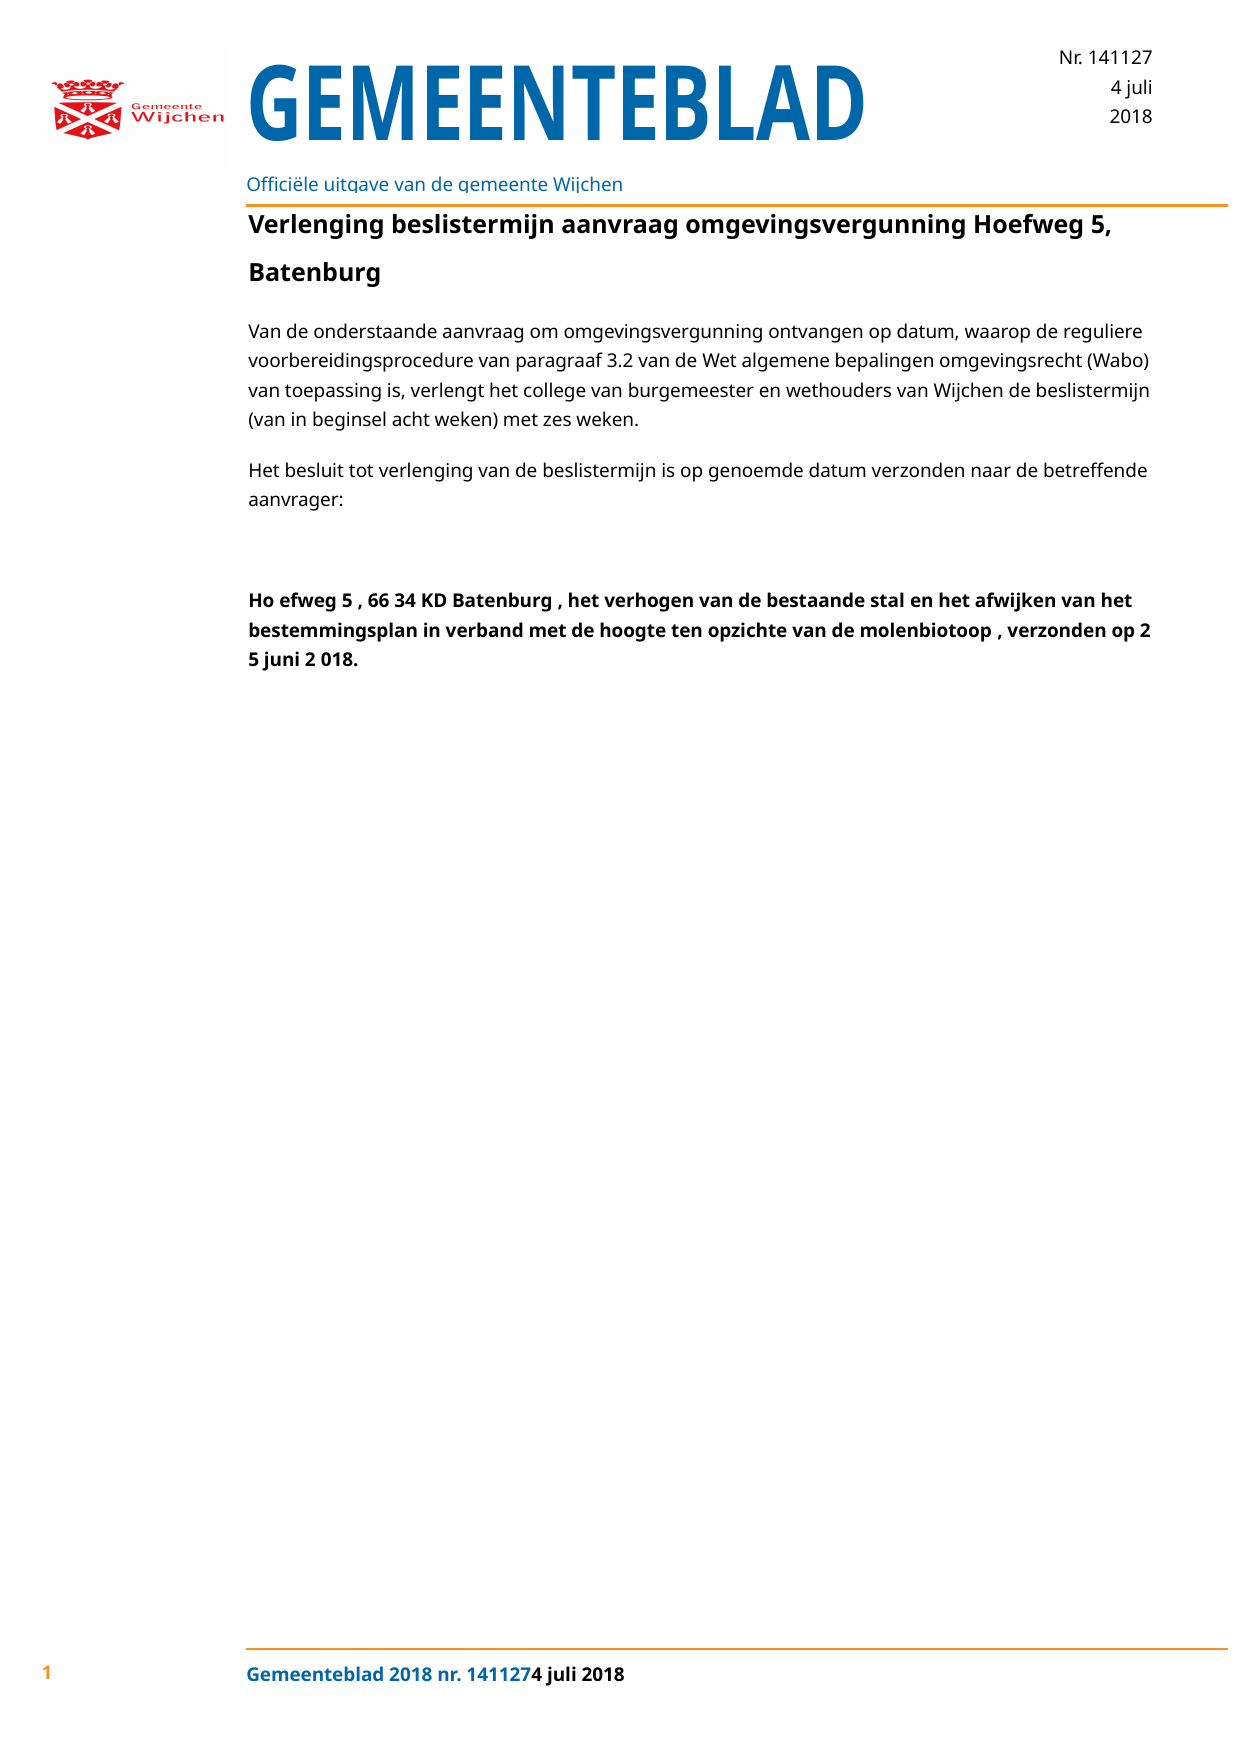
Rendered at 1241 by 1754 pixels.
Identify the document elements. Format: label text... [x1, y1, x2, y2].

text Van de onderstaande aanvraag om omgevingsvergunning ontvangen op datum, waarop de reguliere voorbereidingsprocedure van paragraaf 3.2 van de Wet algemene bepalingen omgevingsrecht (Wabo) van toepassing is, verlengt het college van burgemeester en wethouders van Wijchen de beslistermijn (van in beginsel acht weken) met zes weken. [248, 318, 1152, 432]
text Het besluit tot verlenging van de beslistermijn is op genoemde datum verzonden naar de betreffende aanvrager: [248, 457, 1152, 512]
text Ho efweg 5 , 66 34 KD Batenburg , het verhogen van de bestaande stal en het afwijken van het bestemmingsplan in verband met de hoogte ten opzichte van de molenbiotoop , verzonden op 2 5 juni 2 018. [248, 587, 1152, 672]
text Verlenging beslistermijn aanvraag omgevingsvergunning Hoefweg 5, Batenburg [248, 207, 1152, 288]
picture [41, 47, 231, 172]
